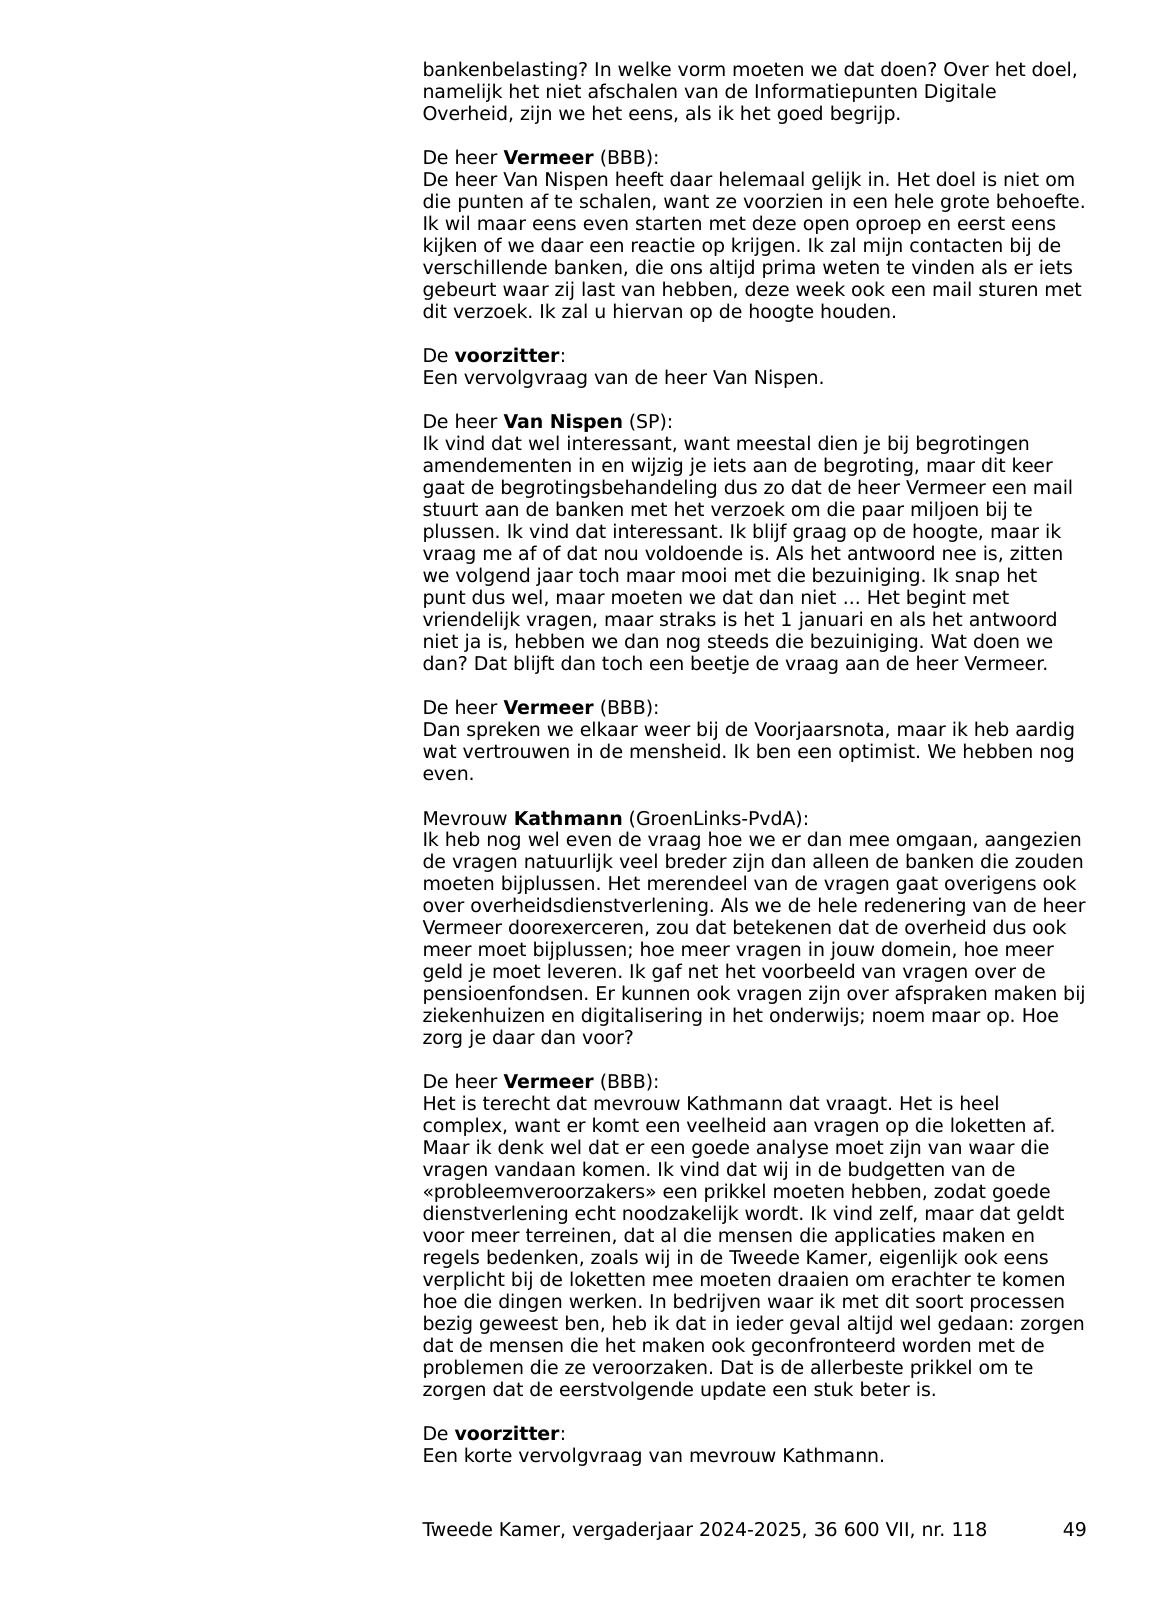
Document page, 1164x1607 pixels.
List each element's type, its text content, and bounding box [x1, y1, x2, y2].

text De voorzitter: [422, 345, 1087, 367]
text Een vervolgvraag van de heer Van Nispen. [422, 367, 1087, 389]
text Mevrouw Kathmann (GroenLinks-PvdA): [422, 807, 1087, 829]
text Ik heb nog wel even de vraag hoe we er dan mee omgaan, aangezien de vragen natuurlijk veel breder zijn dan alleen de banken die zouden moeten bijplussen. Het merendeel van de vragen gaat overigens ook over overheidsdienstverlening. Als we de hele redenering van de heer Vermeer doorexerceren, zou dat betekenen dat de overheid dus ook meer moet bijplussen; hoe meer vragen in jouw domein, hoe meer geld je moet leveren. Ik gaf net het voorbeeld van vragen over de pensioenfondsen. Er kunnen ook vragen zijn over afspraken maken bij ziekenhuizen en digitalisering in het onderwijs; noem maar op. Hoe zorg je daar dan voor? [422, 829, 1087, 1049]
text Dan spreken we elkaar weer bij de Voorjaarsnota, maar ik heb aardig wat vertrouwen in de mensheid. Ik ben een optimist. We hebben nog even. [422, 719, 1087, 785]
text De heer Van Nispen (SP): [422, 411, 1087, 433]
text De voorzitter: [422, 1423, 1087, 1445]
text bankenbelasting? In welke vorm moeten we dat doen? Over het doel, namelijk het niet afschalen van de Informatiepunten Digitale Overheid, zijn we het eens, als ik het goed begrijp. [422, 59, 1087, 125]
text Het is terecht dat mevrouw Kathmann dat vraagt. Het is heel complex, want er komt een veelheid aan vragen op die loketten af. Maar ik denk wel dat er een goede analyse moet zijn van waar die vragen vandaan komen. Ik vind dat wij in de budgetten van de «probleemveroorzakers» een prikkel moeten hebben, zodat goede dienstverlening echt noodzakelijk wordt. Ik vind zelf, maar dat geldt voor meer terreinen, dat al die mensen die applicaties maken en regels bedenken, zoals wij in de Tweede Kamer, eigenlijk ook eens verplicht bij de loketten mee moeten draaien om erachter te komen hoe die dingen werken. In bedrijven waar ik met dit soort processen bezig geweest ben, heb ik dat in ieder geval altijd wel gedaan: zorgen dat de mensen die het maken ook geconfronteerd worden met de problemen die ze veroorzaken. Dat is de allerbeste prikkel om te zorgen dat de eerstvolgende update een stuk beter is. [422, 1093, 1087, 1401]
text De heer Vermeer (BBB): [422, 1071, 1087, 1093]
text Ik vind dat wel interessant, want meestal dien je bij begrotingen amendementen in en wijzig je iets aan de begroting, maar dit keer gaat de begrotingsbehandeling dus zo dat de heer Vermeer een mail stuurt aan de banken met het verzoek om die paar miljoen bij te plussen. Ik vind dat interessant. Ik blijf graag op de hoogte, maar ik vraag me af of dat nou voldoende is. Als het antwoord nee is, zitten we volgend jaar toch maar mooi met die bezuiniging. Ik snap het punt dus wel, maar moeten we dat dan niet ... Het begint met vriendelijk vragen, maar straks is het 1 januari en als het antwoord niet ja is, hebben we dan nog steeds die bezuiniging. Wat doen we dan? Dat blijft dan toch een beetje de vraag aan de heer Vermeer. [422, 433, 1087, 675]
text De heer Van Nispen heeft daar helemaal gelijk in. Het doel is niet om die punten af te schalen, want ze voorzien in een hele grote behoefte. Ik wil maar eens even starten met deze open oproep en eerst eens kijken of we daar een reactie op krijgen. Ik zal mijn contacten bij de verschillende banken, die ons altijd prima weten te vinden als er iets gebeurt waar zij last van hebben, deze week ook een mail sturen met dit verzoek. Ik zal u hiervan op de hoogte houden. [422, 169, 1087, 323]
text De heer Vermeer (BBB): [422, 697, 1087, 719]
text De heer Vermeer (BBB): [422, 147, 1087, 169]
text Een korte vervolgvraag van mevrouw Kathmann. [422, 1445, 1087, 1467]
